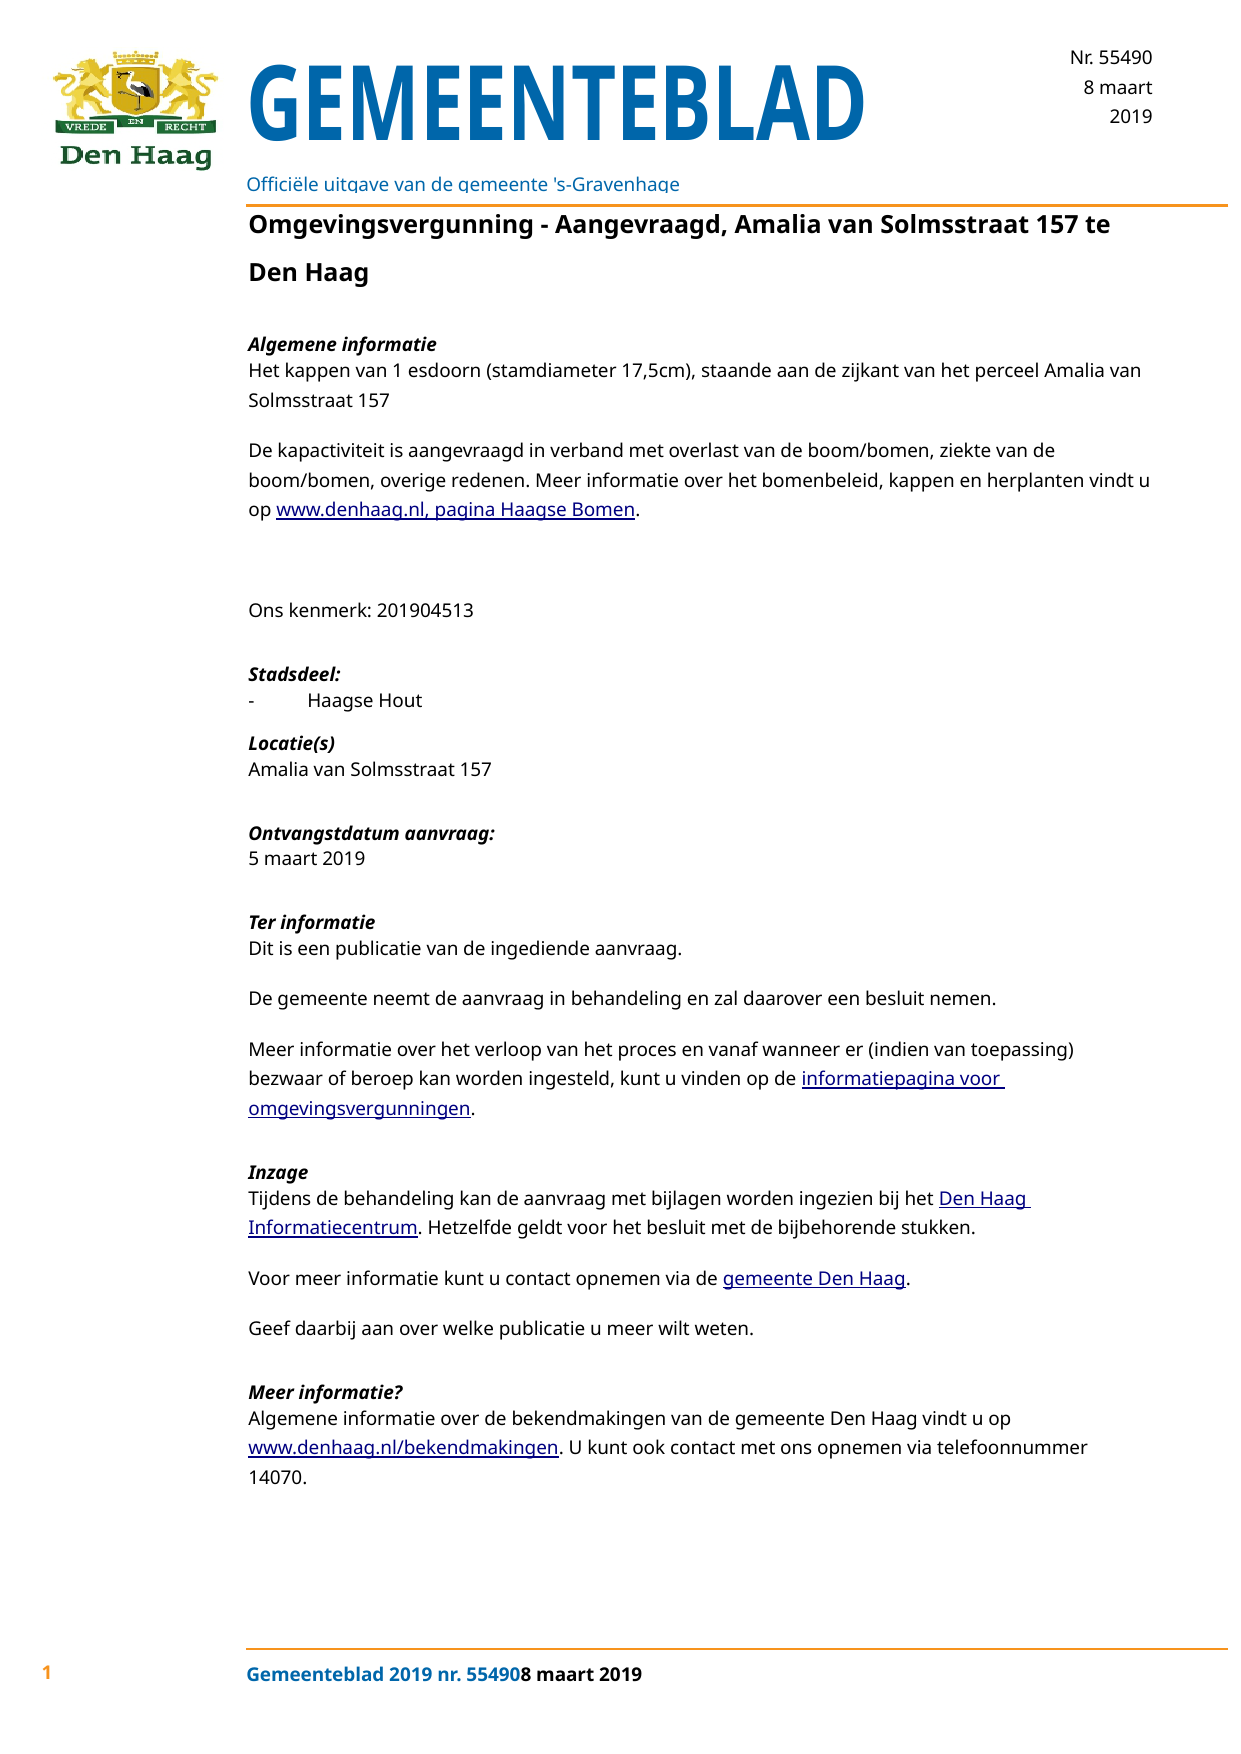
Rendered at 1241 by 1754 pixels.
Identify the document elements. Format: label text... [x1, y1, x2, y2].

picture [41, 47, 231, 172]
text Meer informatie over het verloop van het proces en vanaf wanneer er (indien van toepassing) bezwaar of beroep kan worden ingesteld, kunt u vinden op de informatiepagina voor omgevingsvergunningen. [248, 1036, 1152, 1121]
text Algemene informatie over de bekendmakingen van de gemeente Den Haag vindt u op www.denhaag.nl/bekendmakingen. U kunt ook contact met ons opnemen via telefoonnummer 14070. [248, 1405, 1152, 1490]
text Ter informatie [248, 909, 1152, 935]
text Locatie(s) [248, 730, 1152, 756]
text Meer informatie? [248, 1379, 1152, 1405]
text Amalia van Solmsstraat 157 [248, 756, 1152, 781]
text Ons kenmerk: 201904513 [248, 597, 1152, 623]
text Dit is een publicatie van de ingediende aanvraag. [248, 935, 1152, 961]
text Algemene informatie [248, 331, 1152, 357]
text De gemeente neemt de aanvraag in behandeling en zal daarover een besluit nemen. [248, 986, 1152, 1011]
text Het kappen van 1 esdoorn (stamdiameter 17,5cm), staande aan de zijkant van het perceel Amalia van Solmsstraat 157 [248, 357, 1152, 412]
text De kapactiviteit is aangevraagd in verband met overlast van de boom/bomen, ziekte van de boom/bomen, overige redenen. Meer informatie over het bomenbeleid, kappen en herplanten vindt u op www.denhaag.nl, pagina Haagse Bomen. [248, 437, 1152, 522]
text Stadsdeel: [248, 661, 1152, 687]
text Voor meer informatie kunt u contact opnemen via de gemeente Den Haag. [248, 1265, 1152, 1291]
text Tijdens de behandeling kan de aanvraag met bijlagen worden ingezien bij het Den Haag Informatiecentrum. Hetzelfde geldt voor het besluit met de bijbehorende stukken. [248, 1185, 1152, 1240]
text 5 maart 2019 [248, 845, 1152, 871]
text Geef daarbij aan over welke publicatie u meer wilt weten. [248, 1315, 1152, 1341]
text Inzage [248, 1159, 1152, 1185]
text Omgevingsvergunning - Aangevraagd, Amalia van Solmsstraat 157 te Den Haag [248, 207, 1152, 288]
list Haagse Hout [248, 687, 1152, 713]
text Ontvangstdatum aanvraag: [248, 820, 1152, 845]
